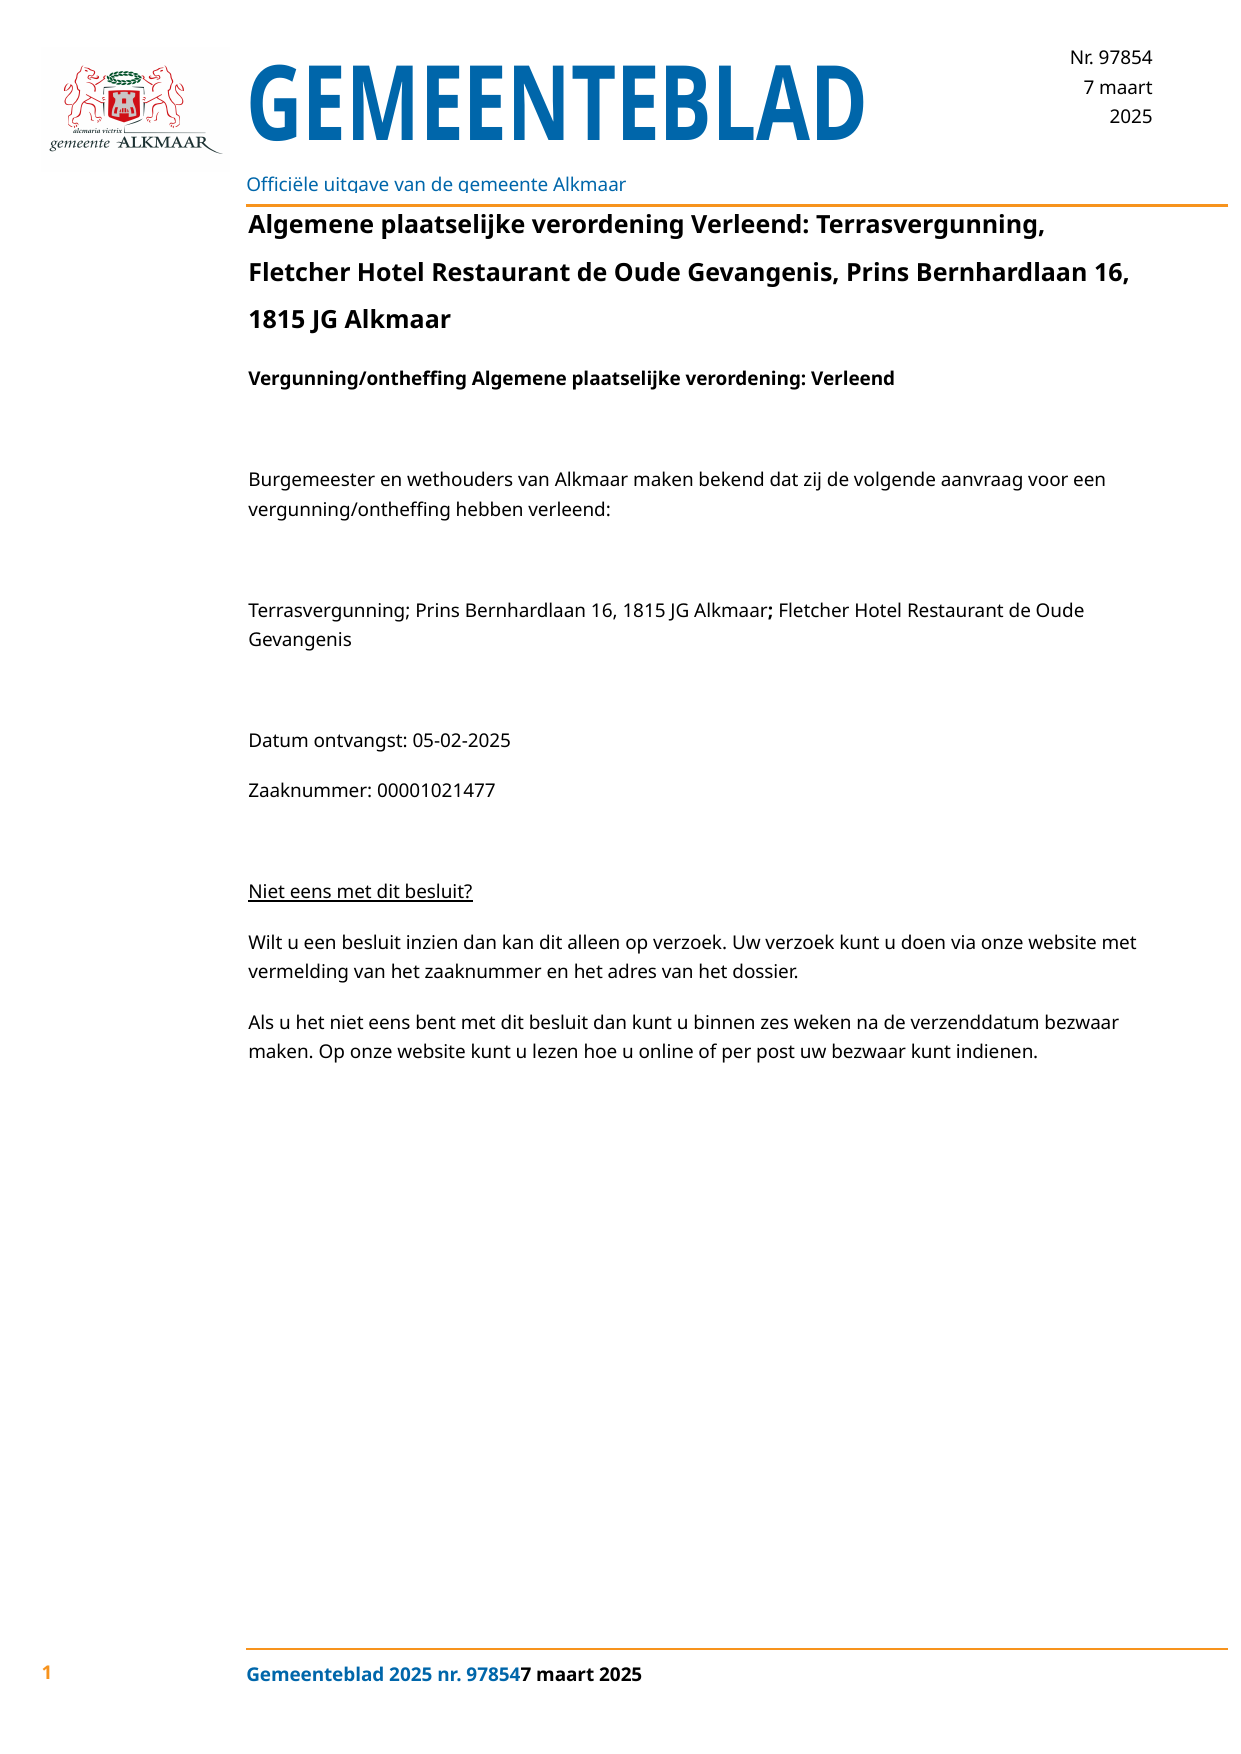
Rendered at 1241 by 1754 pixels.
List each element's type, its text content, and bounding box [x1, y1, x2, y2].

text Terrasvergunning; Prins Bernhardlaan 16, 1815 JG Alkmaar; Fletcher Hotel Restaurant de Oude Gevangenis [248, 597, 1152, 652]
text Vergunning/ontheffing Algemene plaatselijke verordening: Verleend [248, 366, 1152, 391]
text Algemene plaatselijke verordening Verleend: Terrasvergunning, Fletcher Hotel Restaurant de Oude Gevangenis, Prins Bernhardlaan 16, 1815 JG Alkmaar [248, 207, 1152, 336]
text Datum ontvangst: 05-02-2025 [248, 727, 1152, 753]
text Wilt u een besluit inzien dan kan dit alleen op verzoek. Uw verzoek kunt u doen via onze website met vermelding van het zaaknummer en het adres van het dossier. [248, 929, 1152, 984]
text Zaaknummer: 00001021477 [248, 778, 1152, 803]
text Burgemeester en wethouders van Alkmaar maken bekend dat zij de volgende aanvraag voor een vergunning/ontheffing hebben verleend: [248, 466, 1152, 522]
text Niet eens met dit besluit? [248, 878, 1152, 904]
picture [41, 47, 231, 172]
text Als u het niet eens bent met dit besluit dan kunt u binnen zes weken na de verzenddatum bezwaar maken. Op onze website kunt u lezen hoe u online of per post uw bezwaar kunt indienen. [248, 1009, 1152, 1064]
